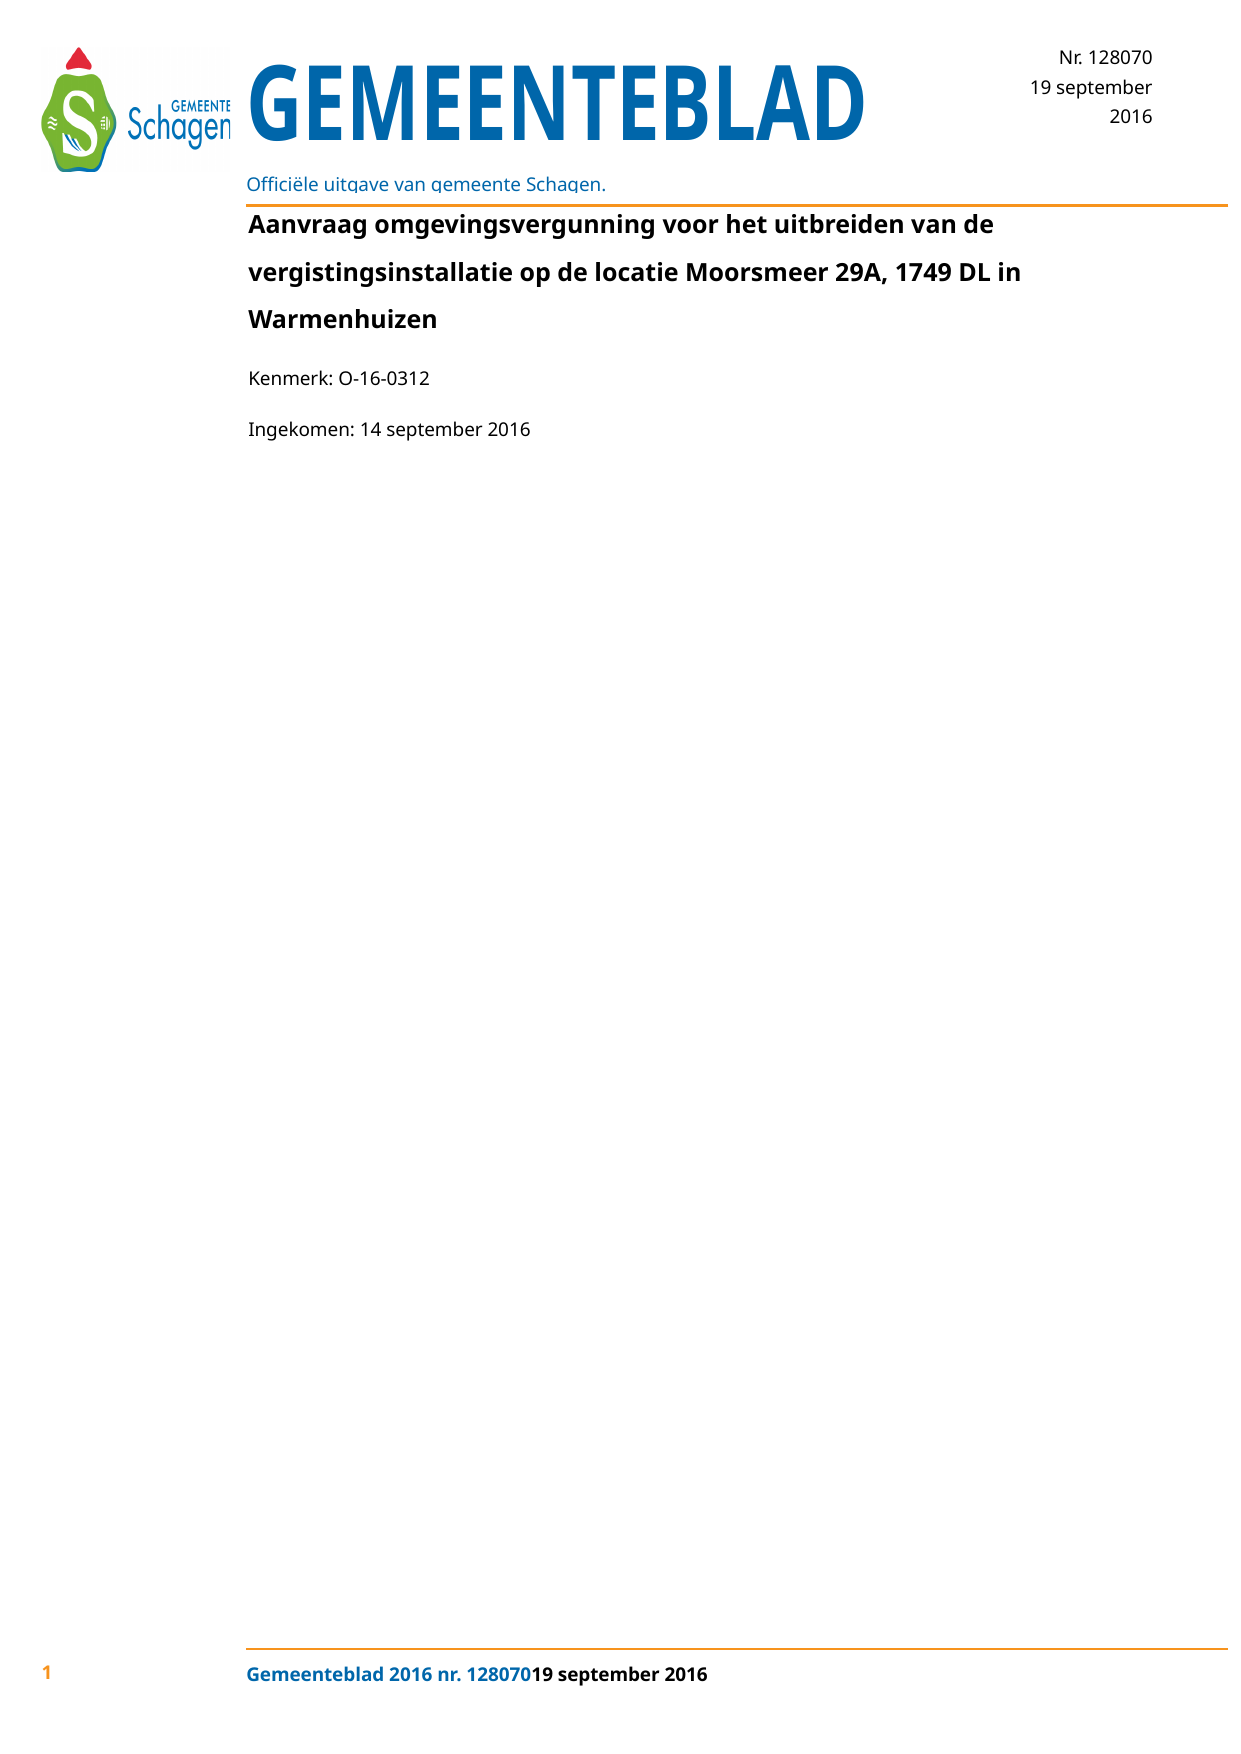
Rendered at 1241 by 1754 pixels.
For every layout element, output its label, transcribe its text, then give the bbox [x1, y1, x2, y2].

picture [41, 47, 231, 172]
text Aanvraag omgevingsvergunning voor het uitbreiden van de vergistingsinstallatie op de locatie Moorsmeer 29A, 1749 DL in Warmenhuizen [248, 207, 1152, 336]
text Ingekomen: 14 september 2016 [248, 416, 1152, 442]
text Kenmerk: O-16-0312 [248, 366, 1152, 391]
